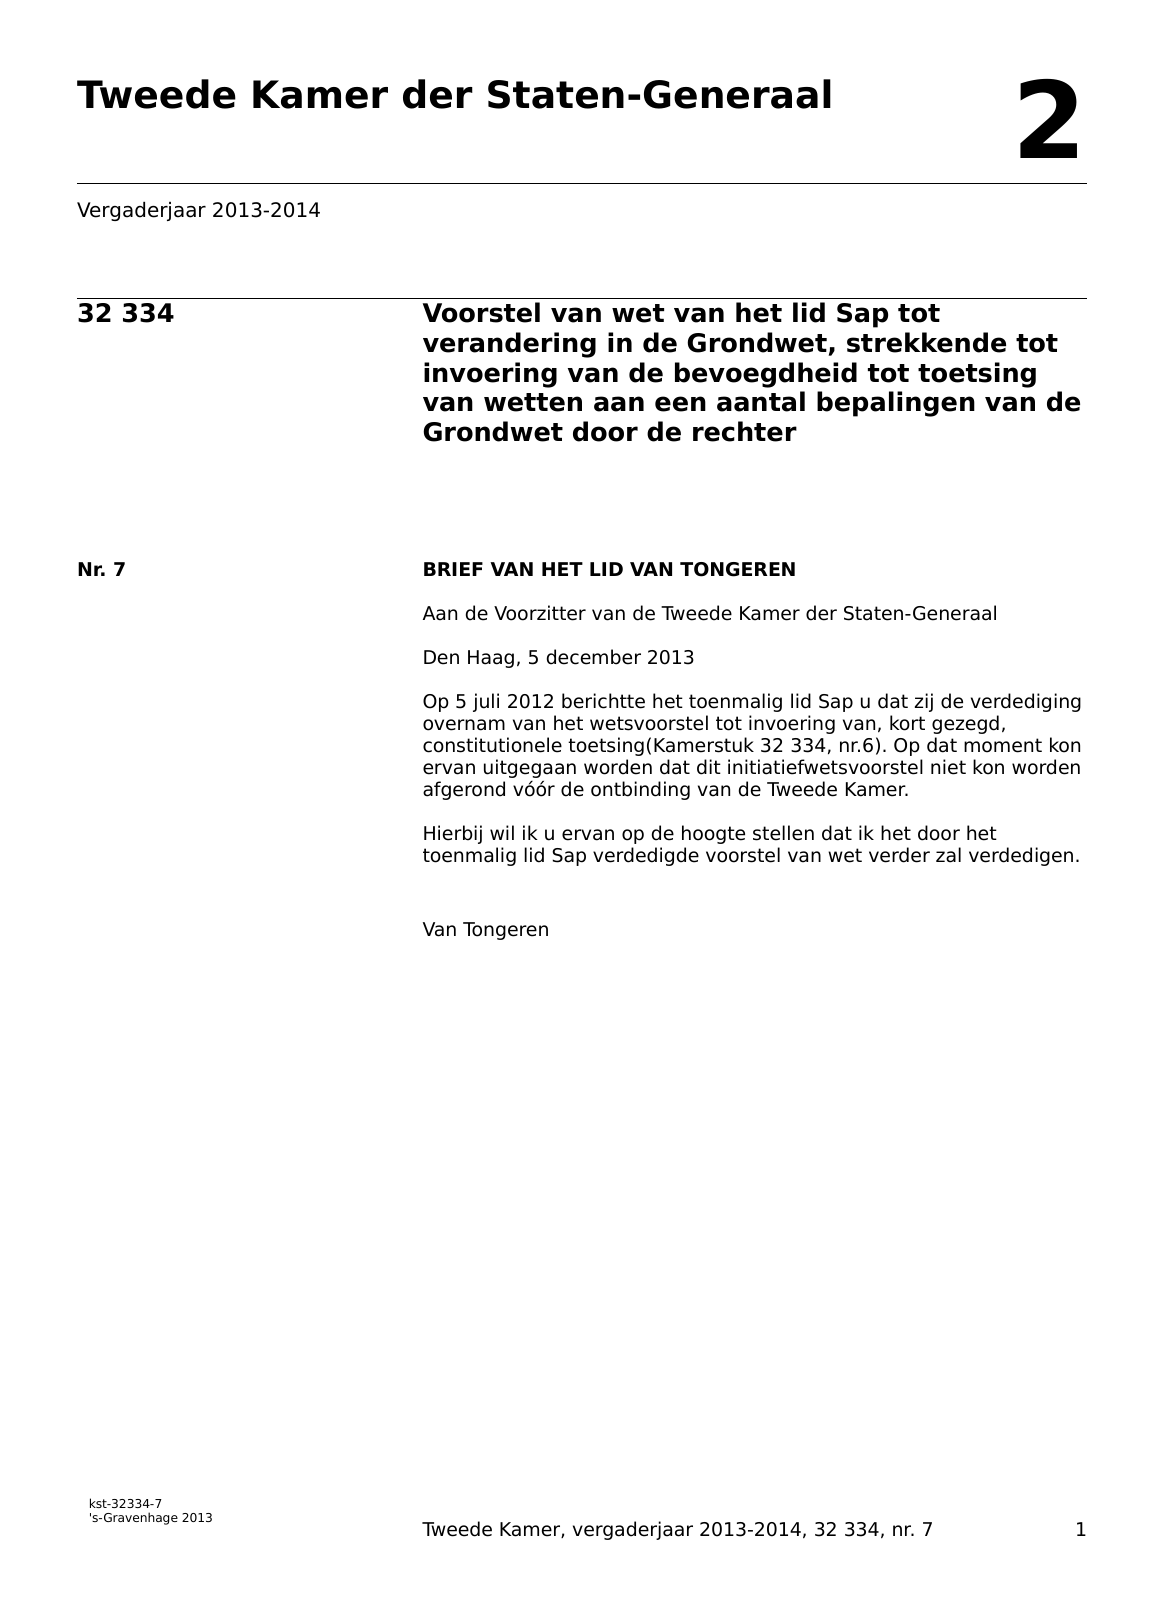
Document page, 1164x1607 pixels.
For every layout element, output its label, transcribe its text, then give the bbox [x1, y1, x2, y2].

table_header Tweede Kamer der Staten-Generaal [77, 59, 886, 183]
text Hierbij wil ik u ervan op de hoogte stellen dat ik het door het toenmalig lid Sap verdedigde voorstel van wet verder zal verdedigen. [422, 823, 1087, 867]
text kst-32334-7 [88, 1497, 323, 1511]
table_cell Vergaderjaar 2013-2014 [77, 184, 1087, 298]
text Op 5 juli 2012 berichtte het toenmalig lid Sap u dat zij de verdediging overnam van het wetsvoorstel tot invoering van, kort gezegd, constitutionele toetsing(Kamerstuk 32 334, nr.6). Op dat moment kon ervan uitgegaan worden dat dit initiatiefwetsvoorstel niet kon worden afgerond vóór de ontbinding van de Tweede Kamer. [422, 691, 1087, 801]
subtitle Nr. 7 BRIEF VAN HET LID VAN TONGEREN [77, 558, 1087, 580]
subtitle 32 334 Voorstel van wet van het lid Sap tot verandering in de Grondwet, strekkende tot invoering van de bevoegdheid tot toetsing van wetten aan een aantal bepalingen van de Grondwet door de rechter [77, 299, 1087, 447]
text 's-Gravenhage 2013 [88, 1511, 323, 1525]
text Den Haag, 5 december 2013 [422, 647, 1087, 669]
text Aan de Voorzitter van de Tweede Kamer der Staten-Generaal [422, 603, 1087, 624]
table_header 2 [886, 59, 1087, 183]
text Van Tongeren [422, 897, 1087, 941]
